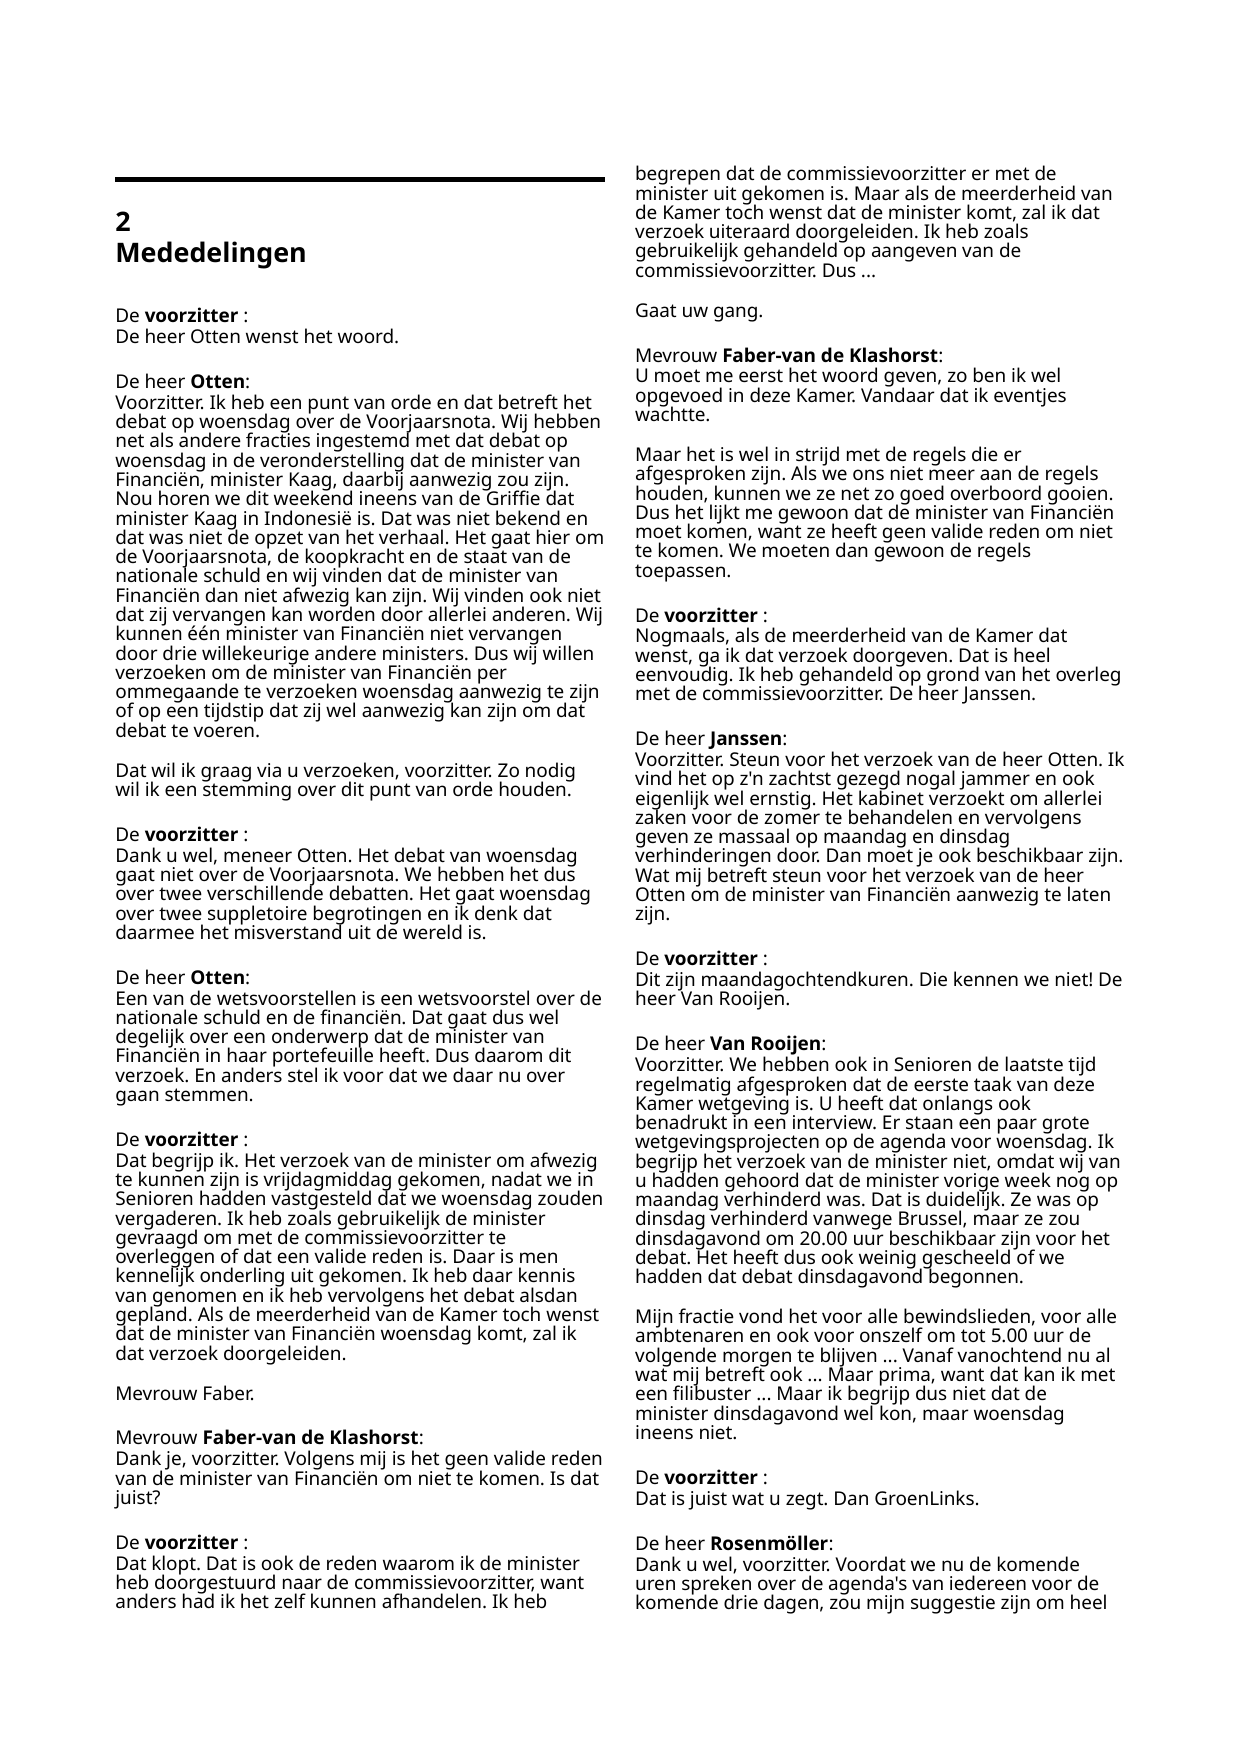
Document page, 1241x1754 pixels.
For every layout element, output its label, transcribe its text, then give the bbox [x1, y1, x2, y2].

text Dat klopt. Dat is ook de reden waarom ik de minister heb doorgestuurd naar de commissievoorzitter, want anders had ik het zelf kunnen afhandelen. Ik heb [115, 1555, 605, 1612]
text De voorzitter : [115, 821, 605, 847]
text Mevrouw Faber. [115, 1384, 605, 1404]
text De voorzitter : [635, 602, 1125, 627]
text Mededelingen [115, 239, 605, 283]
text Mevrouw Faber-van de Klashorst: [115, 1424, 605, 1450]
text Dank u wel, meneer Otten. Het debat van woensdag gaat niet over de Voorjaarsnota. We hebben het dus over twee verschillende debatten. Het gaat woensdag over twee suppletoire begrotingen en ik denk dat daarmee het misverstand uit de wereld is. [115, 847, 605, 943]
text De heer Van Rooijen: [635, 1031, 1125, 1056]
text De heer Janssen: [635, 725, 1125, 751]
text Een van de wetsvoorstellen is een wetsvoorstel over de nationale schuld en de financiën. Dat gaat dus wel degelijk over een onderwerp dat de minister van Financiën in haar portefeuille heeft. Dus daarom dit verzoek. En anders stel ik voor dat we daar nu over gaan stemmen. [115, 989, 605, 1105]
text begrepen dat de commissievoorzitter er met de minister uit gekomen is. Maar als de meerderheid van de Kamer toch wenst dat de minister komt, zal ik dat verzoek uiteraard doorgeleiden. Ik heb zoals gebruikelijk gehandeld op aangeven van de commissievoorzitter. Dus ... [635, 165, 1125, 281]
text De heer Otten: [115, 368, 605, 394]
text Mijn fractie vond het voor alle bewindslieden, voor alle ambtenaren en ook voor onszelf om tot 5.00 uur de volgende morgen te blijven ... Vanaf vanochtend nu al wat mij betreft ook ... Maar prima, want dat kan ik met een filibuster ... Maar ik begrijp dus niet dat de minister dinsdagavond wel kon, maar woensdag ineens niet. [635, 1308, 1125, 1443]
text Dank je, voorzitter. Volgens mij is het geen valide reden van de minister van Financiën om niet te komen. Is dat juist? [115, 1450, 605, 1508]
text U moet me eerst het woord geven, zo ben ik wel opgevoed in deze Kamer. Vandaar dat ik eventjes wachtte. [635, 367, 1125, 425]
text De voorzitter : [115, 302, 605, 328]
text Dat begrijp ik. Het verzoek van de minister om afwezig te kunnen zijn is vrijdagmiddag gekomen, nadat we in Senioren hadden vastgesteld dat we woensdag zouden vergaderen. Ik heb zoals gebruikelijk de minister gevraagd om met de commissievoorzitter te overleggen of dat een valide reden is. Daar is men kennelijk onderling uit gekomen. Ik heb daar kennis van genomen en ik heb vervolgens het debat alsdan gepland. Als de meerderheid van de Kamer toch wenst dat de minister van Financiën woensdag komt, zal ik dat verzoek doorgeleiden. [115, 1152, 605, 1364]
text Voorzitter. We hebben ook in Senioren de laatste tijd regelmatig afgesproken dat de eerste taak van deze Kamer wetgeving is. U heeft dat onlangs ook benadrukt in een interview. Er staan een paar grote wetgevingsprojecten op de agenda voor woensdag. Ik begrijp het verzoek van de minister niet, omdat wij van u hadden gehoord dat de minister vorige week nog op maandag verhinderd was. Dat is duidelijk. Ze was op dinsdag verhinderd vanwege Brussel, maar ze zou dinsdagavond om 20.00 uur beschikbaar zijn voor het debat. Het heeft dus ook weinig gescheeld of we hadden dat debat dinsdagavond begonnen. [635, 1056, 1125, 1287]
text Mevrouw Faber-van de Klashorst: [635, 342, 1125, 367]
text Maar het is wel in strijd met de regels die er afgesproken zijn. Als we ons niet meer aan de regels houden, kunnen we ze net zo goed overboord gooien. Dus het lijkt me gewoon dat de minister van Financiën moet komen, want ze heeft geen valide reden om niet te komen. We moeten dan gewoon de regels toepassen. [635, 446, 1125, 581]
text Dat wil ik graag via u verzoeken, voorzitter. Zo nodig wil ik een stemming over dit punt van orde houden. [115, 762, 605, 800]
text De voorzitter : [115, 1126, 605, 1152]
text De heer Rosenmöller: [635, 1530, 1125, 1556]
text Gaat uw gang. [635, 302, 1125, 321]
text De voorzitter : [635, 1464, 1125, 1490]
text Voorzitter. Ik heb een punt van orde en dat betreft het debat op woensdag over de Voorjaarsnota. Wij hebben net als andere fracties ingestemd met dat debat op woensdag in de veronderstelling dat de minister van Financiën, minister Kaag, daarbij aanwezig zou zijn. Nou horen we dit weekend ineens van de Griffie dat minister Kaag in Indonesië is. Dat was niet bekend en dat was niet de opzet van het verhaal. Het gaat hier om de Voorjaarsnota, de koopkracht en de staat van de nationale schuld en wij vinden dat de minister van Financiën dan niet afwezig kan zijn. Wij vinden ook niet dat zij vervangen kan worden door allerlei anderen. Wij kunnen één minister van Financiën niet vervangen door drie willekeurige andere ministers. Dus wij willen verzoeken om de minister van Financiën per ommegaande te verzoeken woensdag aanwezig te zijn of op een tijdstip dat zij wel aanwezig kan zijn om dat debat te voeren. [115, 394, 605, 741]
text De voorzitter : [635, 945, 1125, 971]
text De voorzitter : [115, 1529, 605, 1555]
text Voorzitter. Steun voor het verzoek van de heer Otten. Ik vind het op z'n zachtst gezegd nogal jammer en ook eigenlijk wel ernstig. Het kabinet verzoekt om allerlei zaken voor de zomer te behandelen en vervolgens geven ze massaal op maandag en dinsdag verhinderingen door. Dan moet je ook beschikbaar zijn. Wat mij betreft steun voor het verzoek van de heer Otten om de minister van Financiën aanwezig te laten zijn. [635, 751, 1125, 924]
text Nogmaals, als de meerderheid van de Kamer dat wenst, ga ik dat verzoek doorgeven. Dat is heel eenvoudig. Ik heb gehandeld op grond van het overleg met de commissievoorzitter. De heer Janssen. [635, 627, 1125, 704]
text 2 [115, 203, 605, 239]
text De heer Otten: [115, 964, 605, 989]
text Dat is juist wat u zegt. Dan GroenLinks. [635, 1490, 1125, 1509]
text Dit zijn maandagochtendkuren. Die kennen we niet! De heer Van Rooijen. [635, 971, 1125, 1010]
text De heer Otten wenst het woord. [115, 328, 605, 347]
text Dank u wel, voorzitter. Voordat we nu de komende uren spreken over de agenda's van iedereen voor de komende drie dagen, zou mijn suggestie zijn om heel [635, 1556, 1125, 1613]
